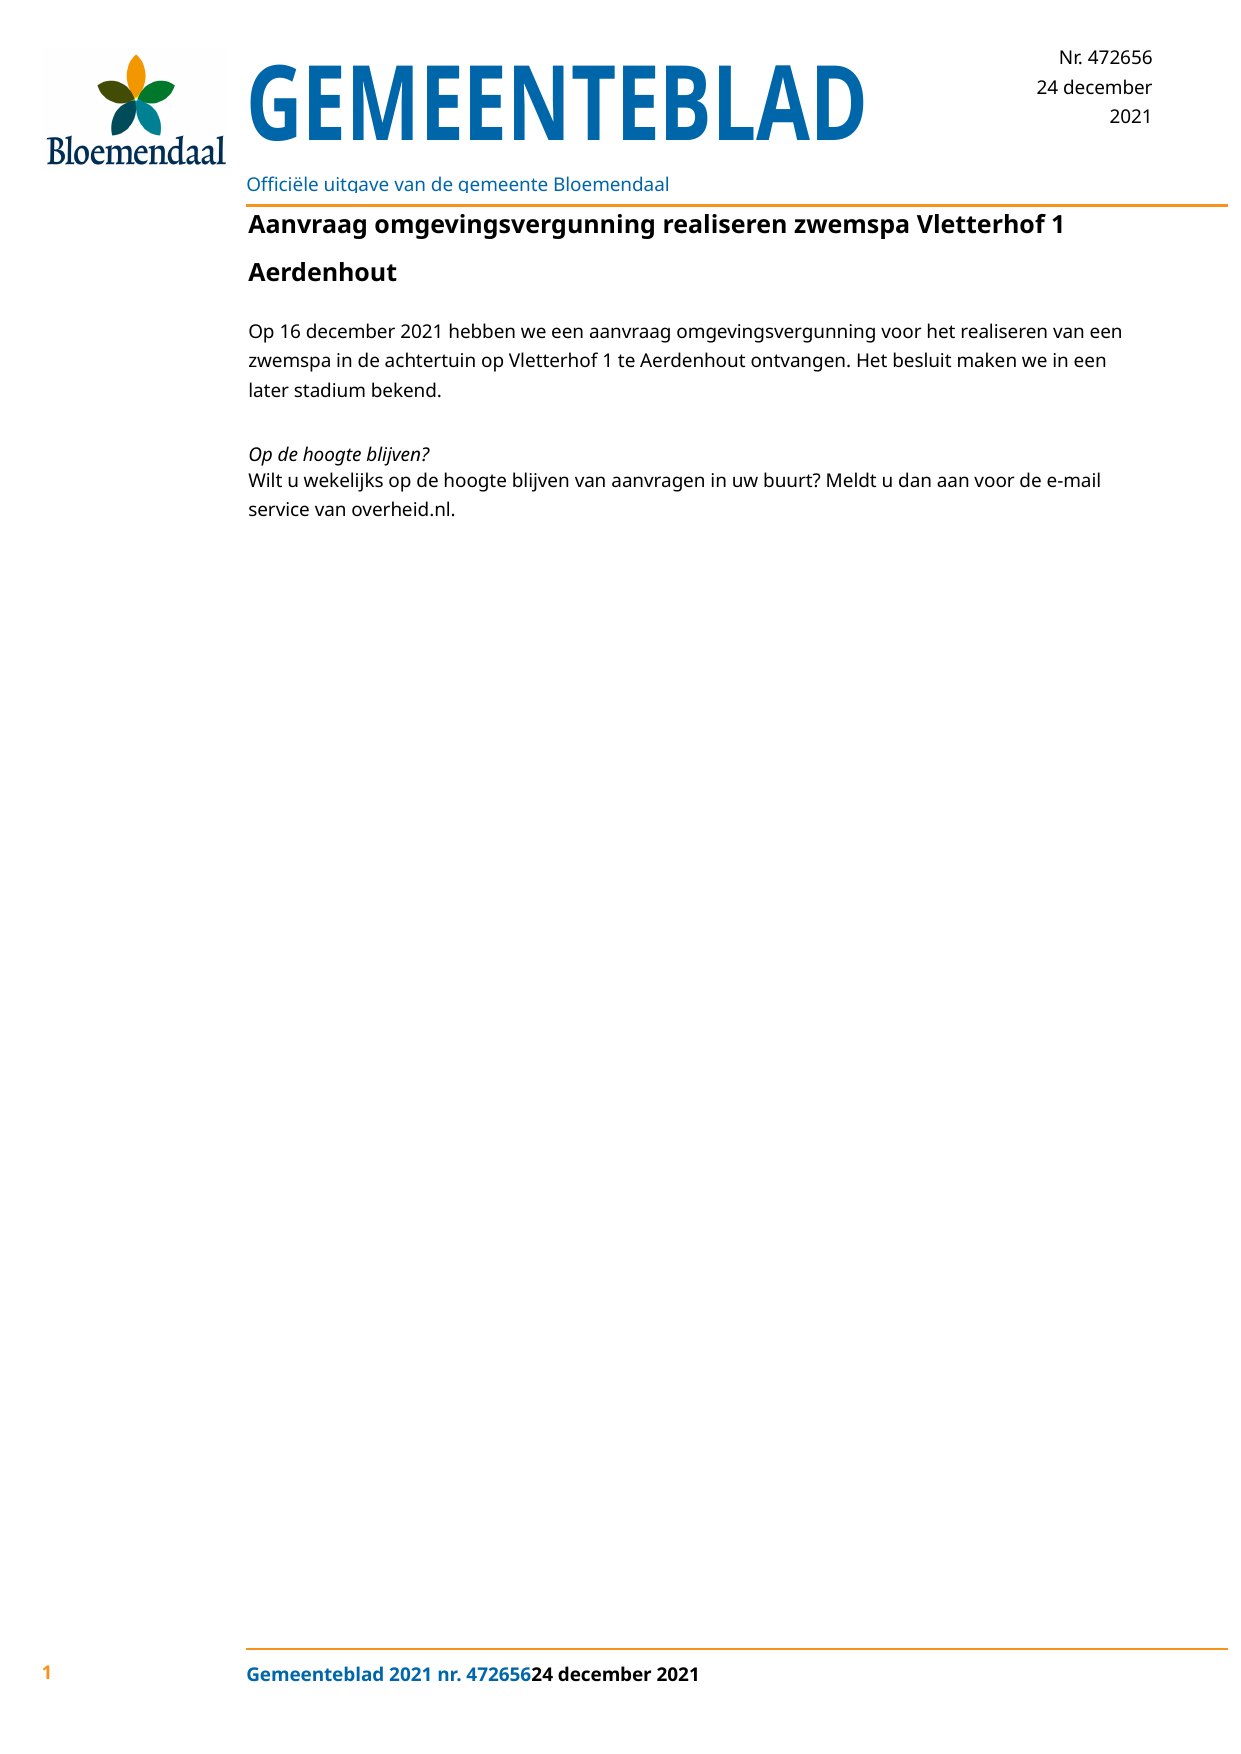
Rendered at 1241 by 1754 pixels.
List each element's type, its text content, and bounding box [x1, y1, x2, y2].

text Aanvraag omgevingsvergunning realiseren zwemspa Vletterhof 1 Aerdenhout [248, 207, 1152, 288]
picture [41, 47, 231, 172]
text Wilt u wekelijks op de hoogte blijven van aanvragen in uw buurt? Meldt u dan aan voor de e-mail service van overheid.nl. [248, 467, 1152, 522]
text Op de hoogte blijven? [248, 441, 1152, 467]
text Op 16 december 2021 hebben we een aanvraag omgevingsvergunning voor het realiseren van een zwemspa in de achtertuin op Vletterhof 1 te Aerdenhout ontvangen. Het besluit maken we in een later stadium bekend. [248, 318, 1152, 403]
